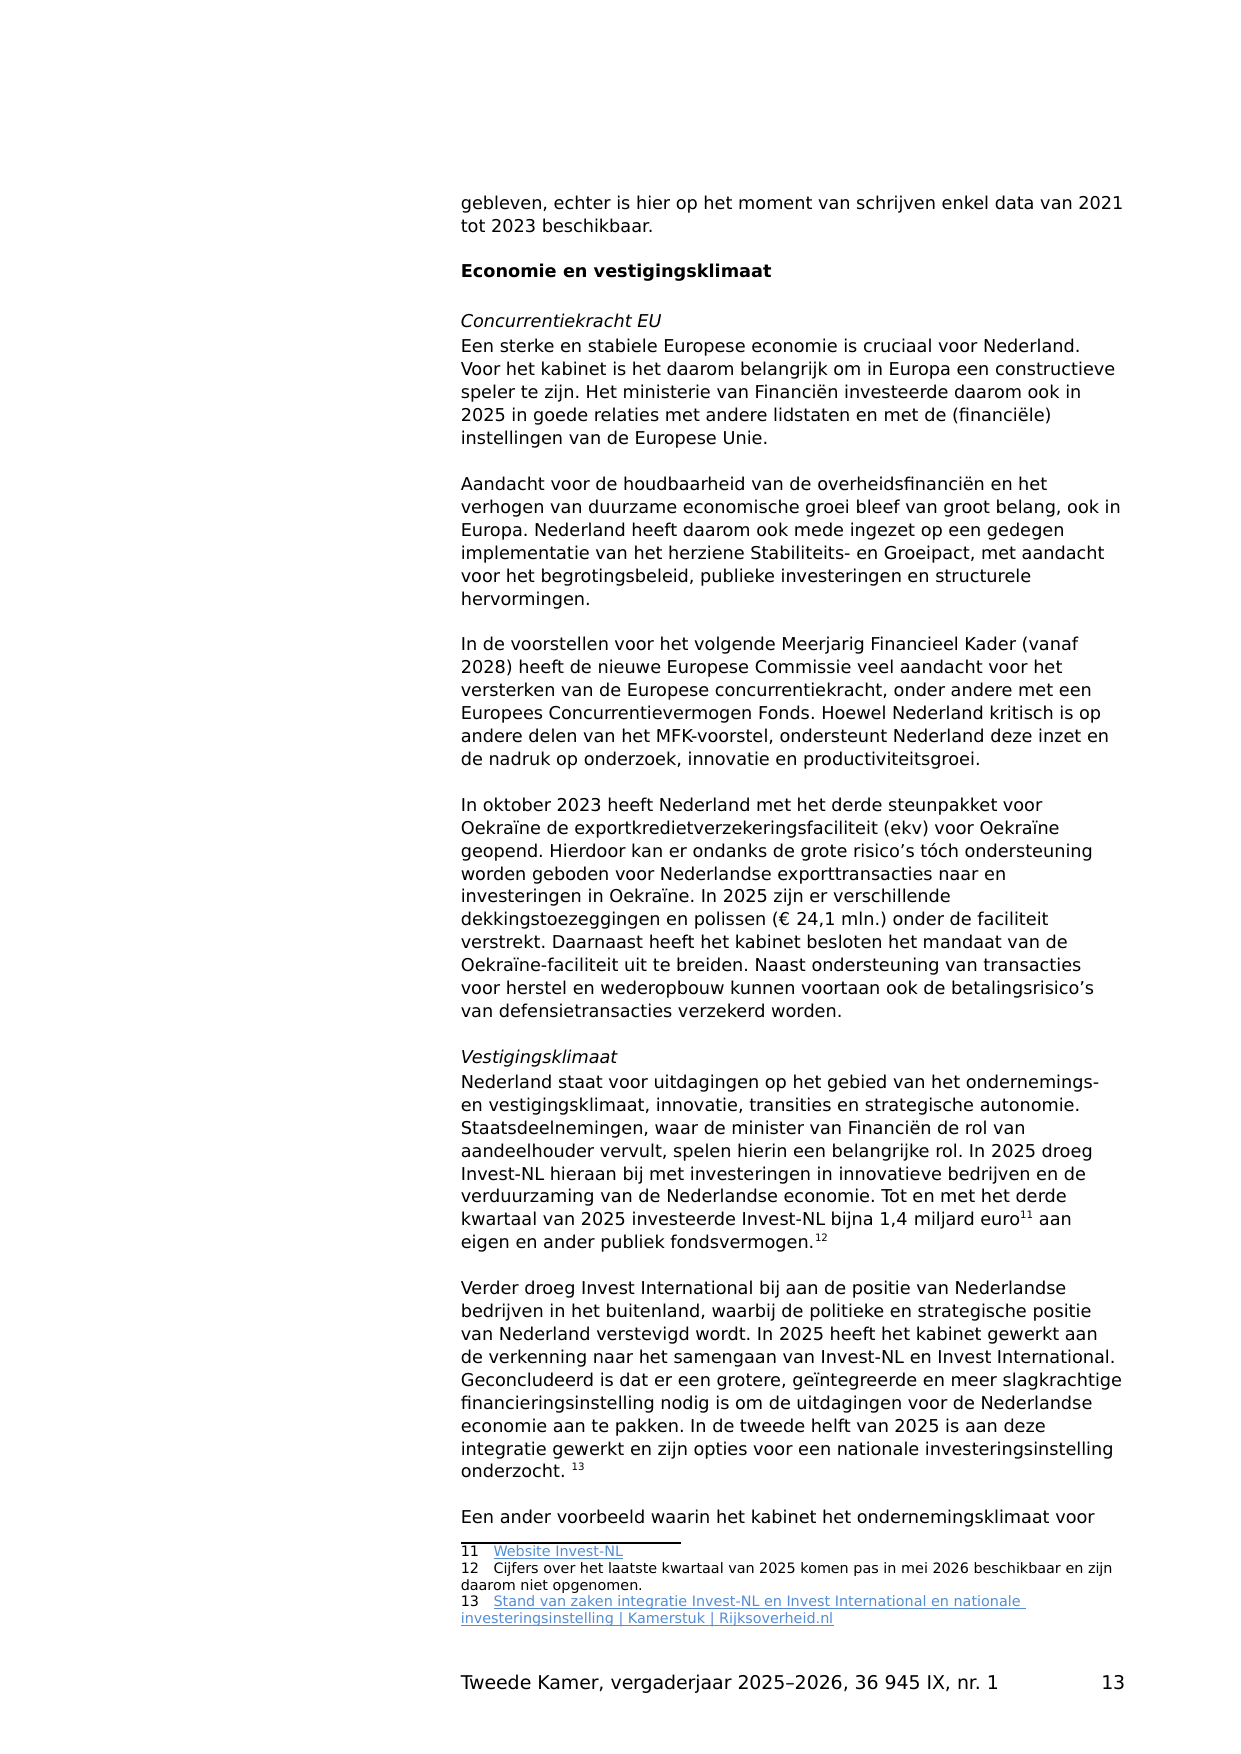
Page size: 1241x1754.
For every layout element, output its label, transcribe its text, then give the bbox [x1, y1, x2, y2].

text In de voorstellen voor het volgende Meerjarig Financieel Kader (vanaf 2028) heeft de nieuwe Europese Commissie veel aandacht voor het versterken van de Europese concurrentiekracht, onder andere met een Europees Concurrentievermogen Fonds. Hoewel Nederland kritisch is op andere delen van het MFK-voorstel, ondersteunt Nederland deze inzet en de nadruk op onderzoek, innovatie en productiviteitsgroei. [461, 632, 1125, 770]
text Een sterke en stabiele Europese economie is cruciaal voor Nederland. Voor het kabinet is het daarom belangrijk om in Europa een constructieve speler te zĳn. Het ministerie van Financiën investeerde daarom ook in 2025 in goede relaties met andere lidstaten en met de (financiële) instellingen van de Europese Unie. [461, 334, 1125, 449]
text __Website Invest-NL [461, 1543, 1125, 1560]
text Aandacht voor de houdbaarheid van de overheidsfinanciën en het verhogen van duurzame economische groei bleef van groot belang, ook in Europa. Nederland heeft daarom ook mede ingezet op een gedegen implementatie van het herziene Stabiliteits- en Groeipact, met aandacht voor het begrotingsbeleid, publieke investeringen en structurele hervormingen. [461, 472, 1125, 609]
text __Cijfers over het laatste kwartaal van 2025 komen pas in mei 2026 beschikbaar en zijn daarom niet opgenomen. [461, 1560, 1125, 1593]
text Concurrentiekracht EU [461, 309, 1125, 332]
text Verder droeg Invest International bij aan de positie van Nederlandse bedrijven in het buitenland, waarbij de politieke en strategische positie van Nederland verstevigd wordt. In 2025 heeft het kabinet gewerkt aan de verkenning naar het samengaan van Invest-NL en Invest International. Geconcludeerd is dat er een grotere, geïntegreerde en meer slagkrachtige financieringsinstelling nodig is om de uitdagingen voor de Nederlandse economie aan te pakken. In de tweede helft van 2025 is aan deze integratie gewerkt en zijn opties voor een nationale investeringsinstelling onderzocht. [461, 1276, 1125, 1482]
text Nederland staat voor uitdagingen op het gebied van het ondernemings- en vestigingsklimaat, innovatie, transities en strategische autonomie. Staatsdeelnemingen, waar de minister van Financiën de rol van aandeelhouder vervult, spelen hierin een belangrijke rol. In 2025 droeg Invest-NL hieraan bij met investeringen in innovatieve bedrijven en de verduurzaming van de Nederlandse economie. Tot en met het derde kwartaal van 2025 investeerde Invest-NL bijna 1,4 miljard euro aan eigen en ander publiek fondsvermogen. [461, 1070, 1125, 1253]
text Vestigingsklimaat [461, 1045, 1125, 1068]
text Een ander voorbeeld waarin het kabinet het ondernemingsklimaat voor [461, 1505, 1125, 1528]
text gebleven, echter is hier op het moment van schrijven enkel data van 2021 tot 2023 beschikbaar. [461, 191, 1125, 237]
text In oktober 2023 heeft Nederland met het derde steunpakket voor Oekraïne de exportkredietverzekeringsfaciliteit (ekv) voor Oekraïne geopend. Hierdoor kan er ondanks de grote risico’s tóch ondersteuning worden geboden voor Nederlandse exporttransacties naar en investeringen in Oekraïne. In 2025 zijn er verschillende dekkingstoezeggingen en polissen (€ 24,1 mln.) onder de faciliteit verstrekt. Daarnaast heeft het kabinet besloten het mandaat van de Oekraïne-faciliteit uit te breiden. Naast ondersteuning van transacties voor herstel en wederopbouw kunnen voortaan ook de betalingsrisico’s van defensietransacties verzekerd worden. [461, 793, 1125, 1022]
text __Stand van zaken integratie Invest-NL en Invest International en nationale investeringsinstelling | Kamerstuk | Rijksoverheid.nl [461, 1593, 1125, 1627]
text Economie en vestigingsklimaat [461, 259, 1125, 282]
